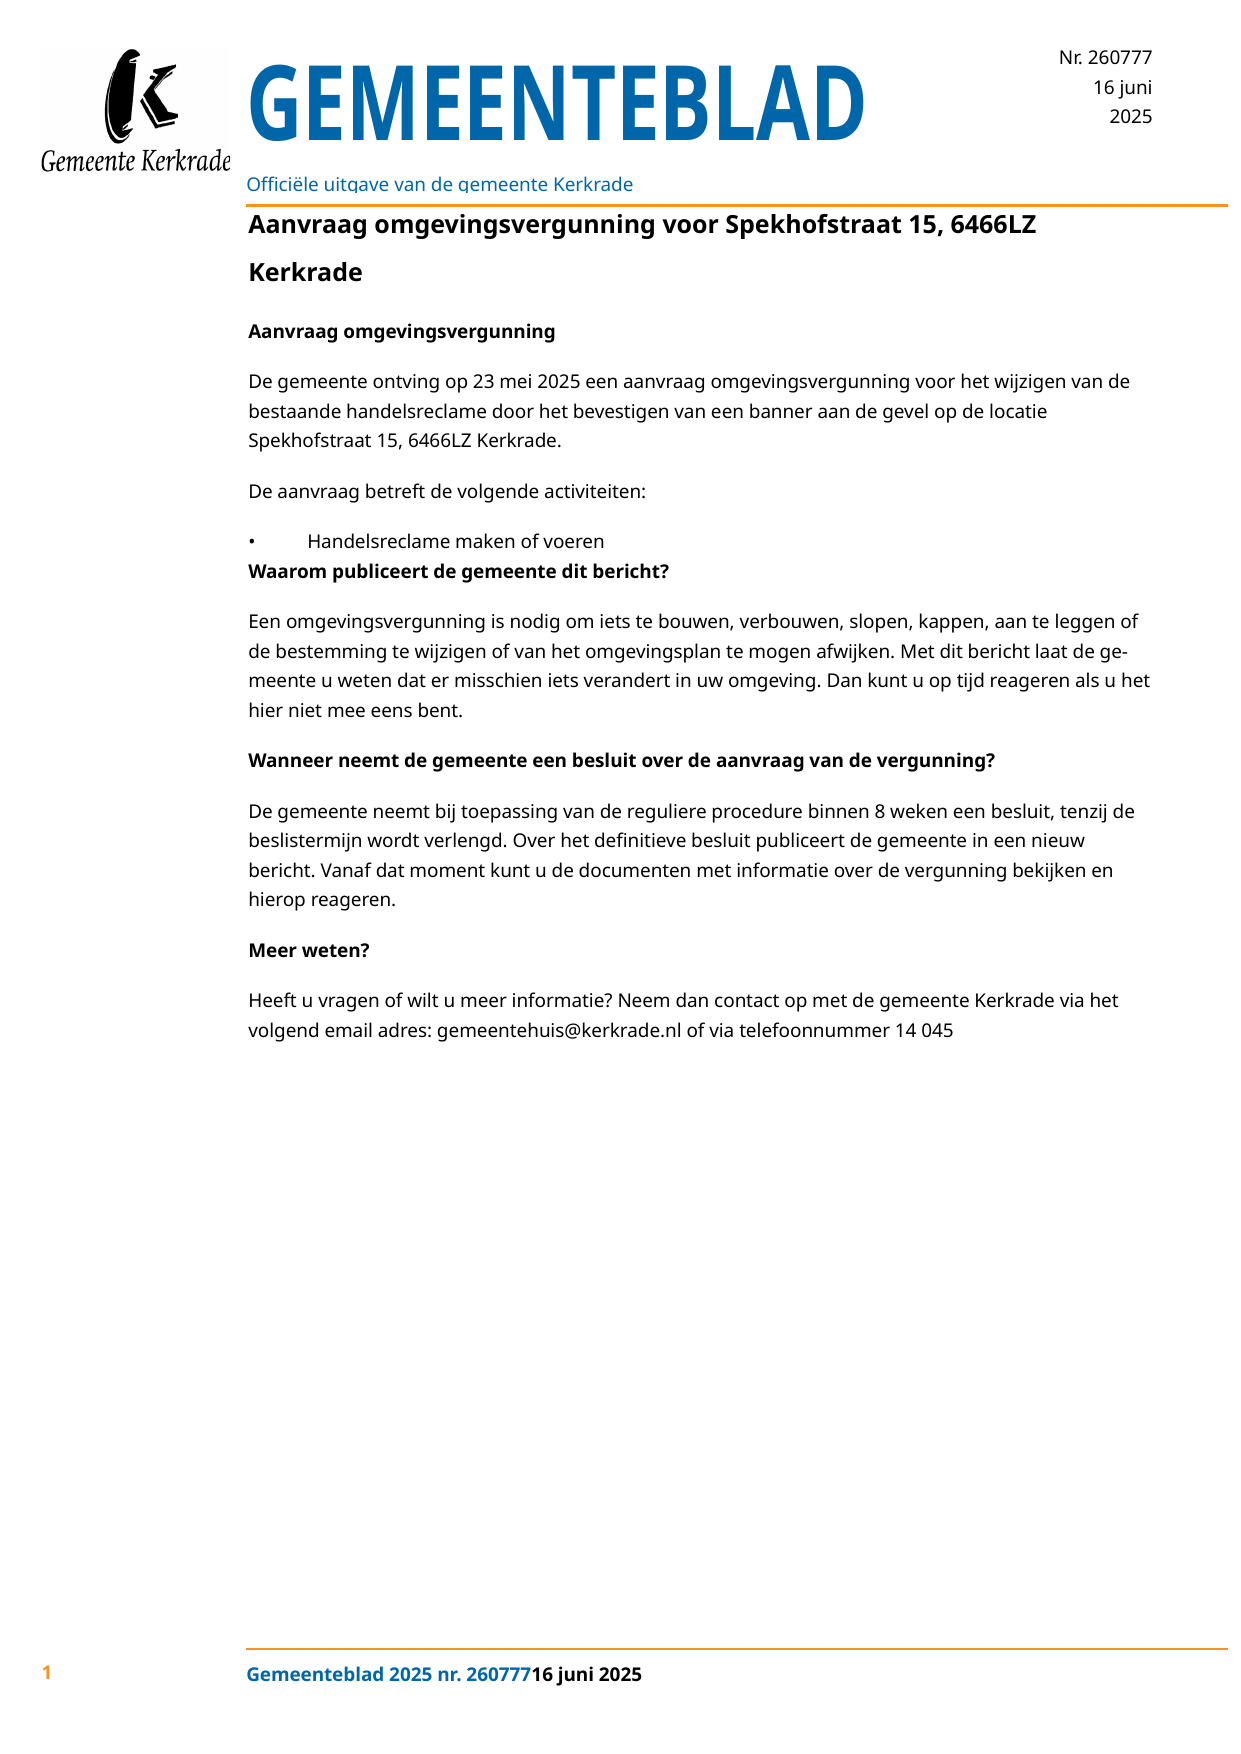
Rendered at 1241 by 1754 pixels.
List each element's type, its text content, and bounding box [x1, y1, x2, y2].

text Een omgevingsvergunning is nodig om iets te bouwen, verbouwen, slopen, kappen, aan te leggen of de bestemming te wijzigen of van het omgevingsplan te mogen afwijken. Met dit bericht laat de ge- meente u weten dat er misschien iets verandert in uw omgeving. Dan kunt u op tijd reageren als u het hier niet mee eens bent. [248, 608, 1152, 723]
text De gemeente ontving op 23 mei 2025 een aanvraag omgevingsvergunning voor het wijzigen van de bestaande handelsreclame door het bevestigen van een banner aan de gevel op de locatie Spekhofstraat 15, 6466LZ Kerkrade. [248, 368, 1152, 453]
picture [41, 47, 231, 172]
text Heeft u vragen of wilt u meer informatie? Neem dan contact op met de gemeente Kerkrade via het volgend email adres: gemeentehuis@kerkrade.nl of via telefoonnummer 14 045 [248, 987, 1152, 1043]
text Aanvraag omgevingsvergunning [248, 318, 1152, 344]
text Wanneer neemt de gemeente een besluit over de aanvraag van de vergunning? [248, 747, 1152, 773]
text Waarom publiceert de gemeente dit bericht? [248, 558, 1152, 584]
text De aanvraag betreft de volgende activiteiten: [248, 478, 1152, 504]
list Handelsreclame maken of voeren [248, 528, 1152, 554]
text Meer weten? [248, 937, 1152, 963]
text De gemeente neemt bij toepassing van de reguliere procedure binnen 8 weken een besluit, tenzij de beslistermijn wordt verlengd. Over het definitieve besluit publiceert de gemeente in een nieuw bericht. Vanaf dat moment kunt u de documenten met informatie over de vergunning bekijken en hierop reageren. [248, 798, 1152, 912]
text Aanvraag omgevingsvergunning voor Spekhofstraat 15, 6466LZ Kerkrade [248, 207, 1152, 288]
